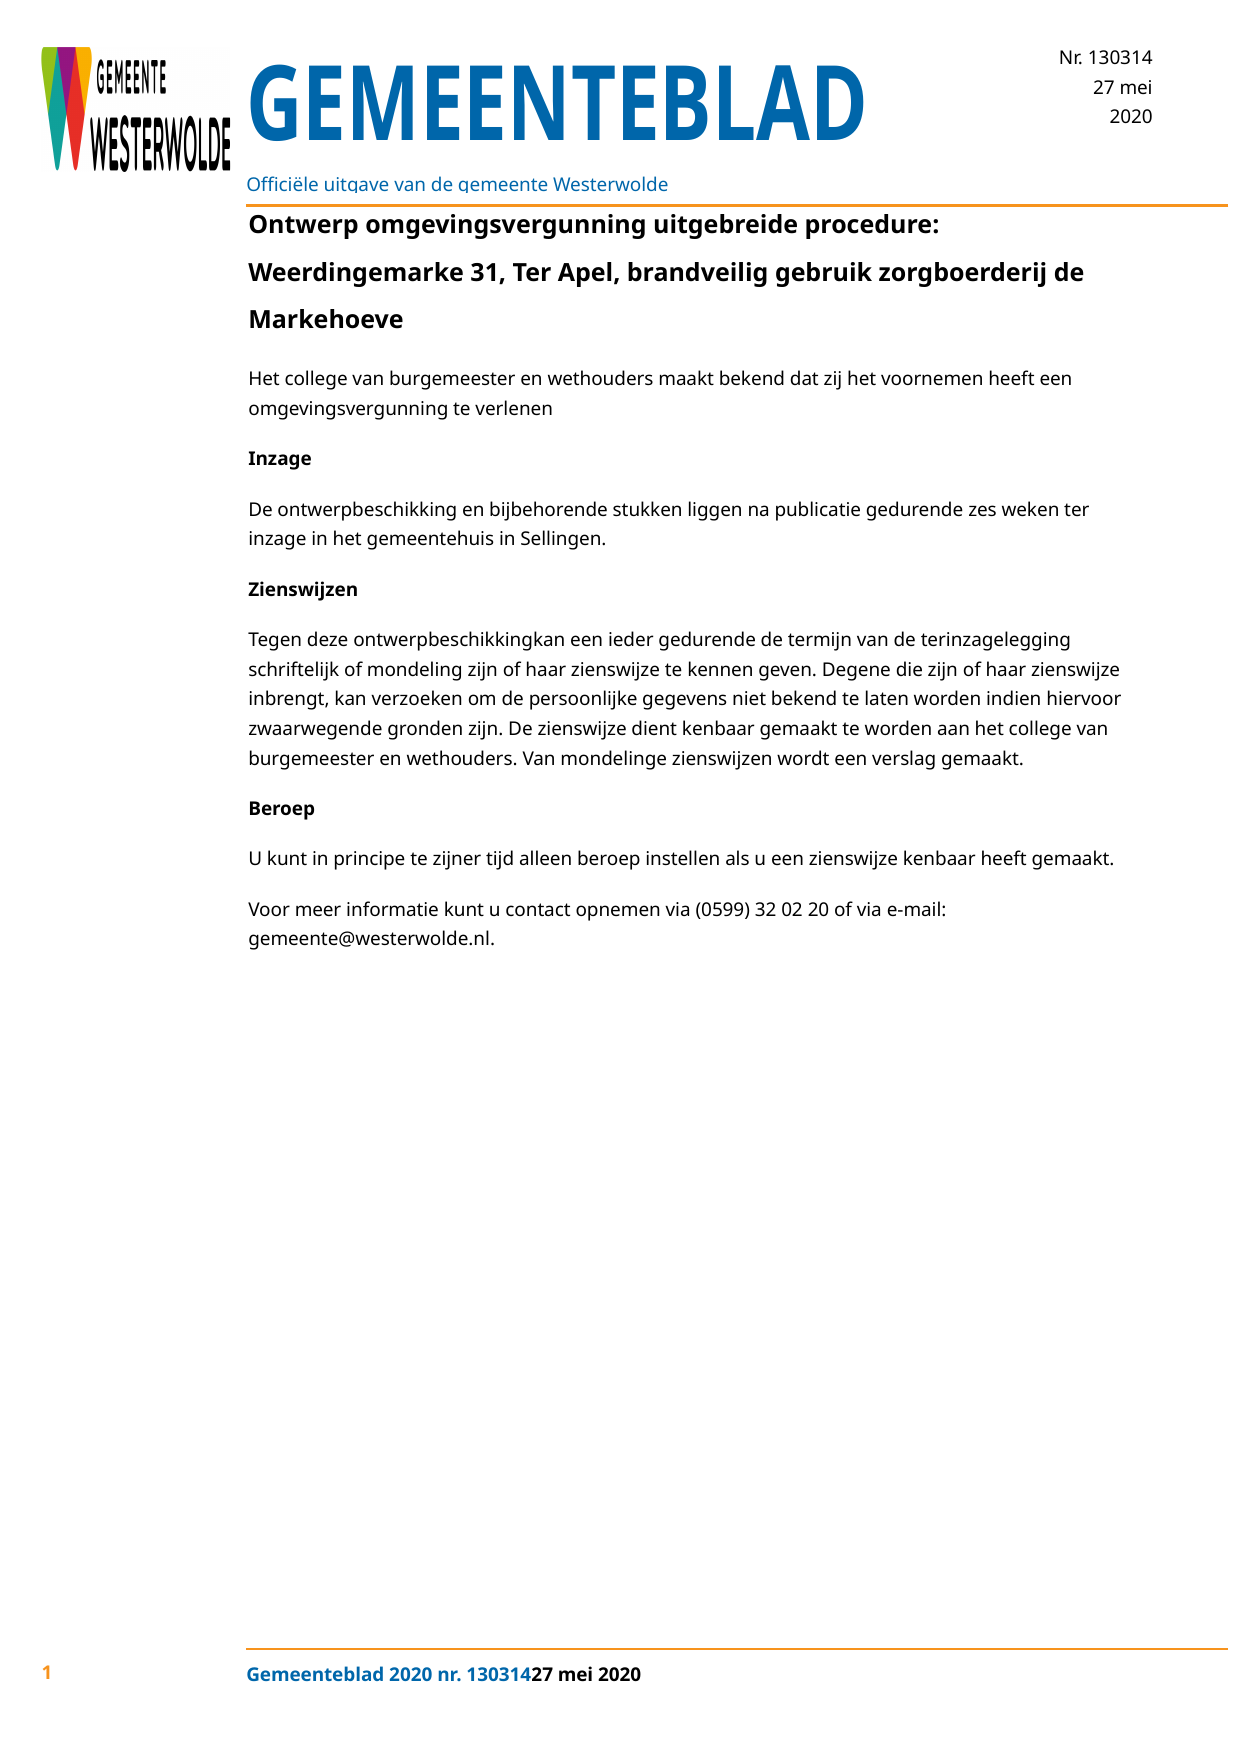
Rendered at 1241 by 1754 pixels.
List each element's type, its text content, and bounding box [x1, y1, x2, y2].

text Ontwerp omgevingsvergunning uitgebreide procedure: Weerdingemarke 31, Ter Apel, brandveilig gebruik zorgboerderij de Markehoeve [248, 207, 1152, 336]
text Zienswijzen [248, 576, 1152, 602]
text Tegen deze ontwerpbeschikkingkan een ieder gedurende de termijn van de terinzagelegging schriftelijk of mondeling zijn of haar zienswijze te kennen geven. Degene die zijn of haar zienswijze inbrengt, kan verzoeken om de persoonlijke gegevens niet bekend te laten worden indien hiervoor zwaarwegende gronden zijn. De zienswijze dient kenbaar gemaakt te worden aan het college van burgemeester en wethouders. Van mondelinge zienswijzen wordt een verslag gemaakt. [248, 626, 1152, 770]
text De ontwerpbeschikking en bijbehorende stukken liggen na publicatie gedurende zes weken ter inzage in het gemeentehuis in Sellingen. [248, 496, 1152, 551]
text Voor meer informatie kunt u contact opnemen via (0599) 32 02 20 of via e-mail: gemeente@westerwolde.nl. [248, 896, 1152, 951]
text U kunt in principe te zijner tijd alleen beroep instellen als u een zienswijze kenbaar heeft gemaakt. [248, 846, 1152, 871]
text Het college van burgemeester en wethouders maakt bekend dat zij het voornemen heeft een omgevingsvergunning te verlenen [248, 366, 1152, 421]
picture [41, 47, 231, 172]
text Beroep [248, 795, 1152, 821]
text Inzage [248, 446, 1152, 471]
